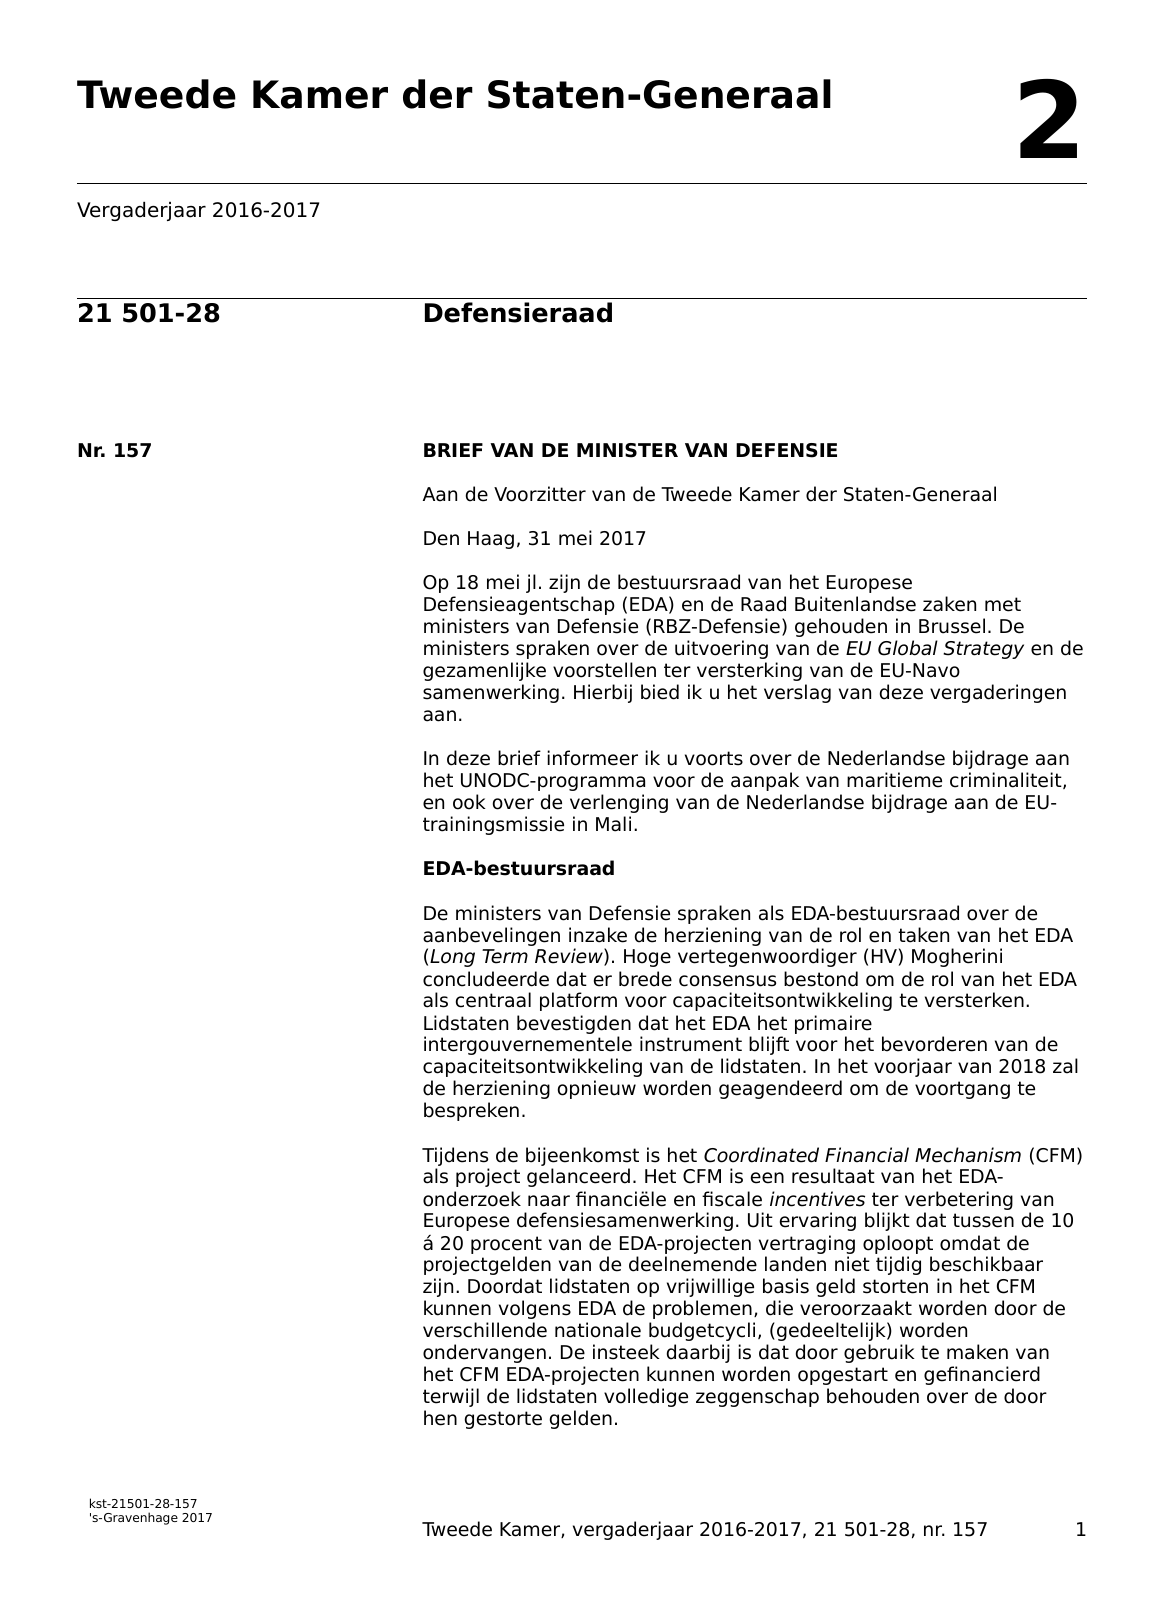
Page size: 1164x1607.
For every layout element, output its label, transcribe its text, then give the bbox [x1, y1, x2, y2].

text kst-21501-28-157 [88, 1497, 323, 1511]
text De ministers van Defensie spraken als EDA-bestuursraad over de aanbevelingen inzake de herziening van de rol en taken van het EDA (Long Term Review). Hoge vertegenwoordiger (HV) Mogherini concludeerde dat er brede consensus bestond om de rol van het EDA als centraal platform voor capaciteitsontwikkeling te versterken. Lidstaten bevestigden dat het EDA het primaire intergouvernementele instrument blijft voor het bevorderen van de capaciteitsontwikkeling van de lidstaten. In het voorjaar van 2018 zal de herziening opnieuw worden geagendeerd om de voortgang te bespreken. [422, 902, 1087, 1122]
subtitle Nr. 157 BRIEF VAN DE MINISTER VAN DEFENSIE [77, 440, 1087, 462]
text Aan de Voorzitter van de Tweede Kamer der Staten-Generaal [422, 484, 1087, 506]
text Tijdens de bijeenkomst is het Coordinated Financial Mechanism (CFM) als project gelanceerd. Het CFM is een resultaat van het EDA-onderzoek naar financiële en fiscale incentives ter verbetering van Europese defensiesamenwerking. Uit ervaring blijkt dat tussen de 10 á 20 procent van de EDA-projecten vertraging oploopt omdat de projectgelden van de deelnemende landen niet tijdig beschikbaar zijn. Doordat lidstaten op vrijwillige basis geld storten in het CFM kunnen volgens EDA de problemen, die veroorzaakt worden door de verschillende nationale budgetcycli, (gedeeltelijk) worden ondervangen. De insteek daarbij is dat door gebruik te maken van het CFM EDA-projecten kunnen worden opgestart en gefinancierd terwijl de lidstaten volledige zeggenschap behouden over de door hen gestorte gelden. [422, 1144, 1087, 1430]
table_header 2 [886, 59, 1087, 183]
text 's-Gravenhage 2017 [88, 1511, 323, 1525]
subtitle 21 501-28 Defensieraad [77, 299, 1087, 329]
table_cell Vergaderjaar 2016-2017 [77, 184, 1087, 298]
subtitle EDA-bestuursraad [422, 858, 1087, 880]
table_header Tweede Kamer der Staten-Generaal [77, 59, 886, 183]
text Den Haag, 31 mei 2017 [422, 528, 1087, 550]
text In deze brief informeer ik u voorts over de Nederlandse bijdrage aan het UNODC-programma voor de aanpak van maritieme criminaliteit, en ook over de verlenging van de Nederlandse bijdrage aan de EU-trainingsmissie in Mali. [422, 748, 1087, 836]
text Op 18 mei jl. zijn de bestuursraad van het Europese Defensieagentschap (EDA) en de Raad Buitenlandse zaken met ministers van Defensie (RBZ-Defensie) gehouden in Brussel. De ministers spraken over de uitvoering van de EU Global Strategy en de gezamenlijke voorstellen ter versterking van de EU-Navo samenwerking. Hierbij bied ik u het verslag van deze vergaderingen aan. [422, 572, 1087, 726]
